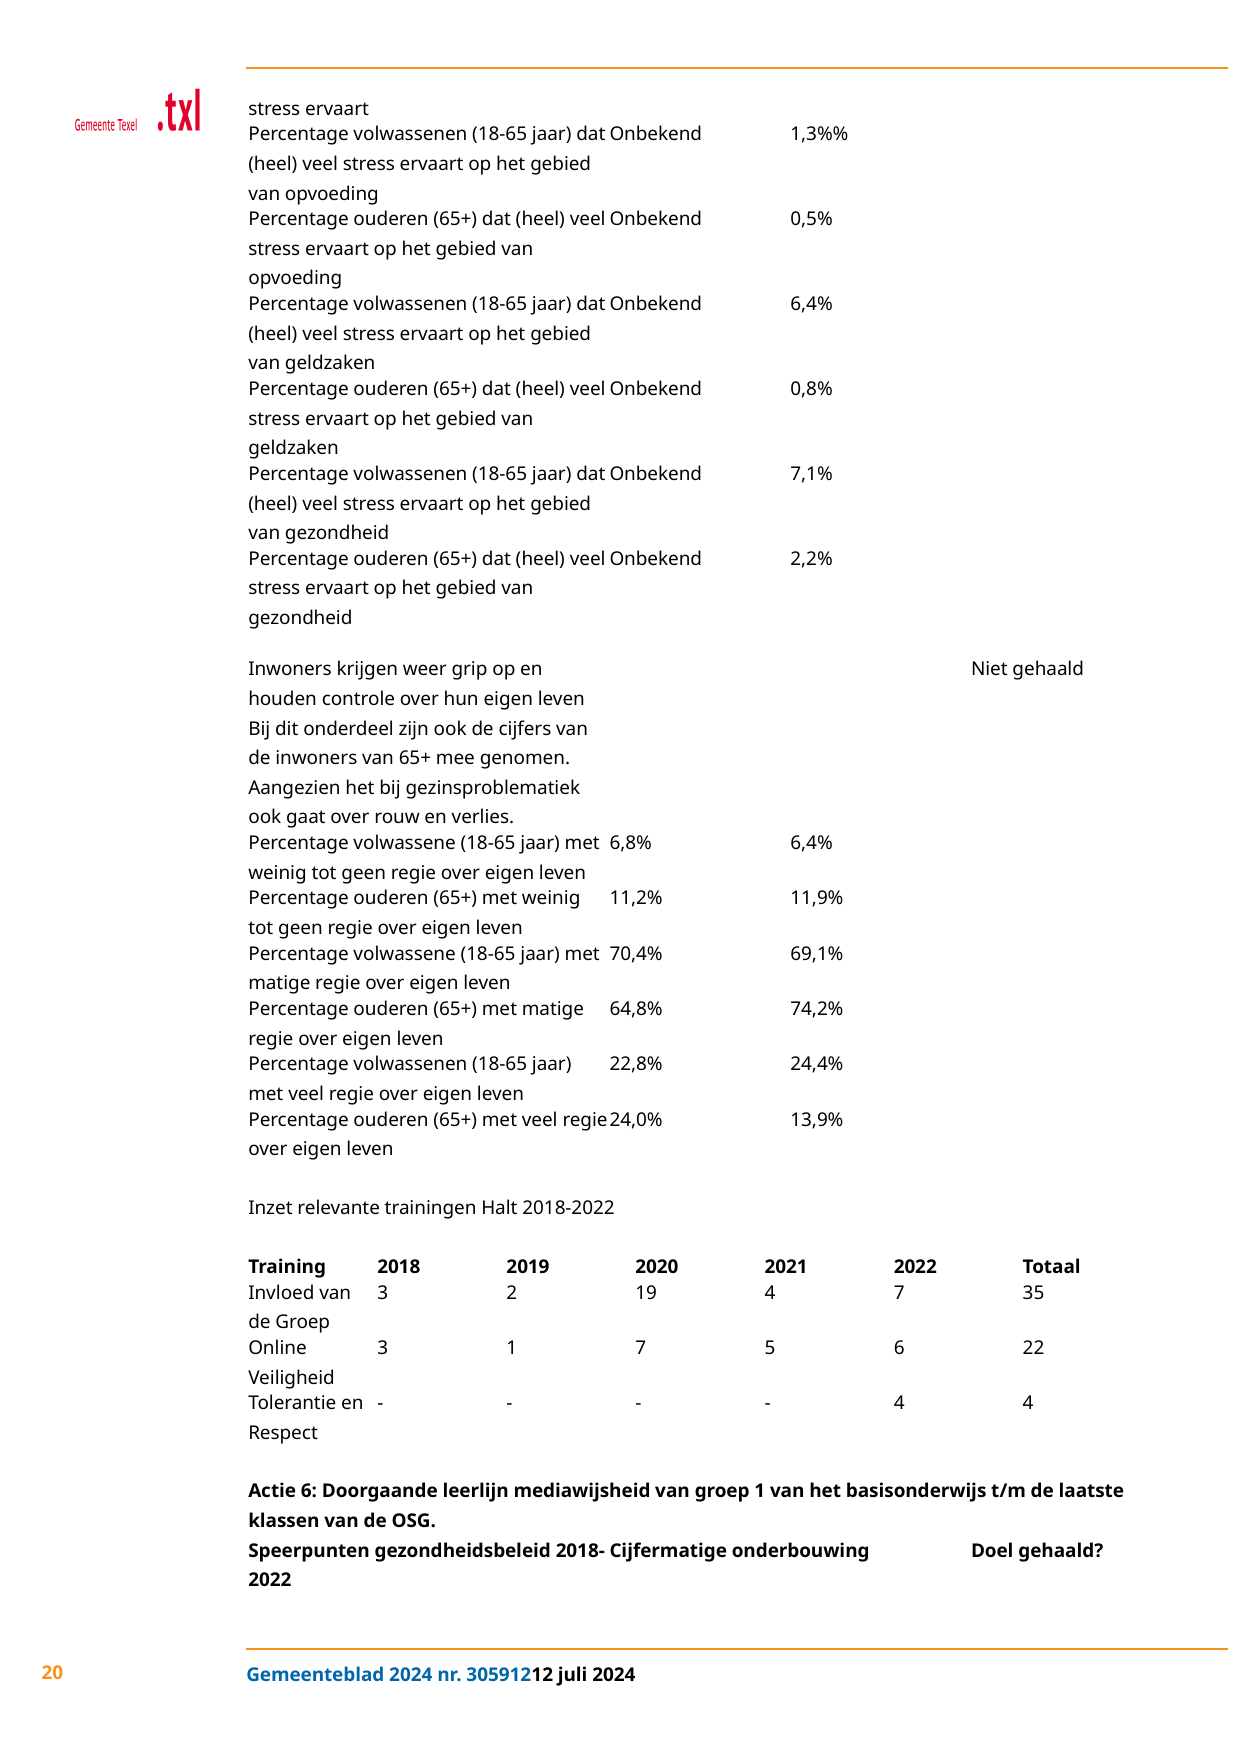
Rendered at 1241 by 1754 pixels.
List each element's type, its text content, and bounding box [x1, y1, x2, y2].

table_cell 1 [506, 1334, 635, 1389]
table_cell Percentage ouderen (65+) met veel regie over eigen leven [248, 1106, 609, 1161]
table_cell 70,4% [609, 940, 790, 995]
table_cell [971, 290, 1152, 375]
table_cell 7 [635, 1334, 764, 1389]
table_header Cijfermatige onderbouwing [609, 1537, 971, 1592]
table_cell [790, 656, 971, 829]
table_cell [248, 630, 609, 656]
table_cell 3 [377, 1279, 506, 1334]
table_cell 5 [764, 1334, 893, 1389]
table_cell Onbekend [609, 545, 790, 630]
table_cell 24,4% [790, 1051, 971, 1106]
table_cell 6,8% [609, 829, 790, 884]
table_cell [971, 205, 1152, 290]
table_cell [971, 630, 1152, 656]
table_cell 4 [1023, 1390, 1152, 1445]
table_cell Percentage volwassenen (18-65 jaar) dat (heel) veel stress ervaart op het gebied van opvoeding [248, 121, 609, 205]
table_cell Inwoners krijgen weer grip op en houden controle over hun eigen leven Bij dit onderdeel zijn ook de cijfers van de inwoners van 65+ mee genomen. Aangezien het bij gezinsproblematiek ook gaat over rouw en verlies. [248, 656, 609, 829]
table_cell - [764, 1390, 893, 1445]
table_cell 3 [377, 1334, 506, 1389]
table_cell 4 [894, 1390, 1022, 1445]
table_cell 7 [894, 1279, 1022, 1334]
table_cell 0,8% [790, 375, 971, 460]
table_cell Percentage volwassenen (18-65 jaar) dat (heel) veel stress ervaart op het gebied van geldzaken [248, 290, 609, 375]
table_cell 19 [635, 1279, 764, 1334]
table_header Speerpunten gezondheidsbeleid 2018-2022 [248, 1537, 609, 1592]
table_cell Percentage volwassene (18-65 jaar) met matige regie over eigen leven [248, 940, 609, 995]
table_cell Onbekend [609, 460, 790, 545]
table_cell [971, 95, 1152, 121]
table_cell [971, 1106, 1152, 1161]
table_cell [971, 375, 1152, 460]
table_cell [971, 121, 1152, 205]
table_cell Onbekend [609, 375, 790, 460]
table_cell [790, 95, 971, 121]
picture [41, 47, 231, 172]
table_cell [971, 545, 1152, 630]
table_cell Online Veiligheid [248, 1334, 377, 1389]
table_cell 22 [1023, 1334, 1152, 1389]
table_header Doel gehaald? [971, 1537, 1152, 1592]
table_header 2021 [764, 1253, 893, 1279]
table_cell - [506, 1390, 635, 1445]
table_cell Percentage ouderen (65+) met weinig tot geen regie over eigen leven [248, 885, 609, 940]
table_cell 35 [1023, 1279, 1152, 1334]
table_cell - [377, 1390, 506, 1445]
table_cell 2,2% [790, 545, 971, 630]
table_cell 2 [506, 1279, 635, 1334]
table_cell 6,4% [790, 829, 971, 884]
table_cell 1,3%% [790, 121, 971, 205]
table_cell Percentage ouderen (65+) met matige regie over eigen leven [248, 995, 609, 1051]
table_cell 11,2% [609, 885, 790, 940]
table_cell 64,8% [609, 995, 790, 1051]
table_header Training [248, 1253, 377, 1279]
table_header 2018 [377, 1253, 506, 1279]
table_cell Niet gehaald [971, 656, 1152, 829]
table_cell Percentage volwassene (18-65 jaar) met weinig tot geen regie over eigen leven [248, 829, 609, 884]
table_header 2022 [894, 1253, 1022, 1279]
table_cell [790, 630, 971, 656]
table_cell Invloed van de Groep [248, 1279, 377, 1334]
table_cell [971, 829, 1152, 884]
table_cell [971, 995, 1152, 1051]
table_cell Onbekend [609, 121, 790, 205]
table_header 2019 [506, 1253, 635, 1279]
table_cell [971, 460, 1152, 545]
table_cell [609, 95, 790, 121]
table_cell [971, 1051, 1152, 1106]
table_cell 74,2% [790, 995, 971, 1051]
table_cell Tolerantie en Respect [248, 1390, 377, 1445]
text Actie 6: Doorgaande leerlijn mediawijsheid van groep 1 van het basisonderwijs t/m de laatste klassen van de OSG. [248, 1478, 1152, 1533]
table_cell Percentage volwassenen (18-65 jaar) dat (heel) veel stress ervaart op het gebied van gezondheid [248, 460, 609, 545]
table_cell - [635, 1390, 764, 1445]
table_cell [971, 940, 1152, 995]
table_cell 22,8% [609, 1051, 790, 1106]
table_cell 6,4% [790, 290, 971, 375]
table_cell 24,0% [609, 1106, 790, 1161]
table_header 2020 [635, 1253, 764, 1279]
table_cell 6 [894, 1334, 1022, 1389]
table_cell 0,5% [790, 205, 971, 290]
table_cell 11,9% [790, 885, 971, 940]
table_cell Percentage volwassenen (18-65 jaar) met veel regie over eigen leven [248, 1051, 609, 1106]
text Inzet relevante trainingen Halt 2018-2022 [248, 1194, 1152, 1220]
table_cell 69,1% [790, 940, 971, 995]
table_cell Percentage ouderen (65+) dat (heel) veel stress ervaart op het gebied van gezondheid [248, 545, 609, 630]
table_cell Onbekend [609, 290, 790, 375]
table_cell 7,1% [790, 460, 971, 545]
table_cell [609, 656, 790, 829]
table_cell stress ervaart [248, 95, 609, 121]
table_cell Percentage ouderen (65+) dat (heel) veel stress ervaart op het gebied van opvoeding [248, 205, 609, 290]
table_cell 4 [764, 1279, 893, 1334]
table_header Totaal [1023, 1253, 1152, 1279]
table_cell [971, 885, 1152, 940]
table_cell 13,9% [790, 1106, 971, 1161]
table_cell [609, 630, 790, 656]
table_cell Percentage ouderen (65+) dat (heel) veel stress ervaart op het gebied van geldzaken [248, 375, 609, 460]
table_cell Onbekend [609, 205, 790, 290]
